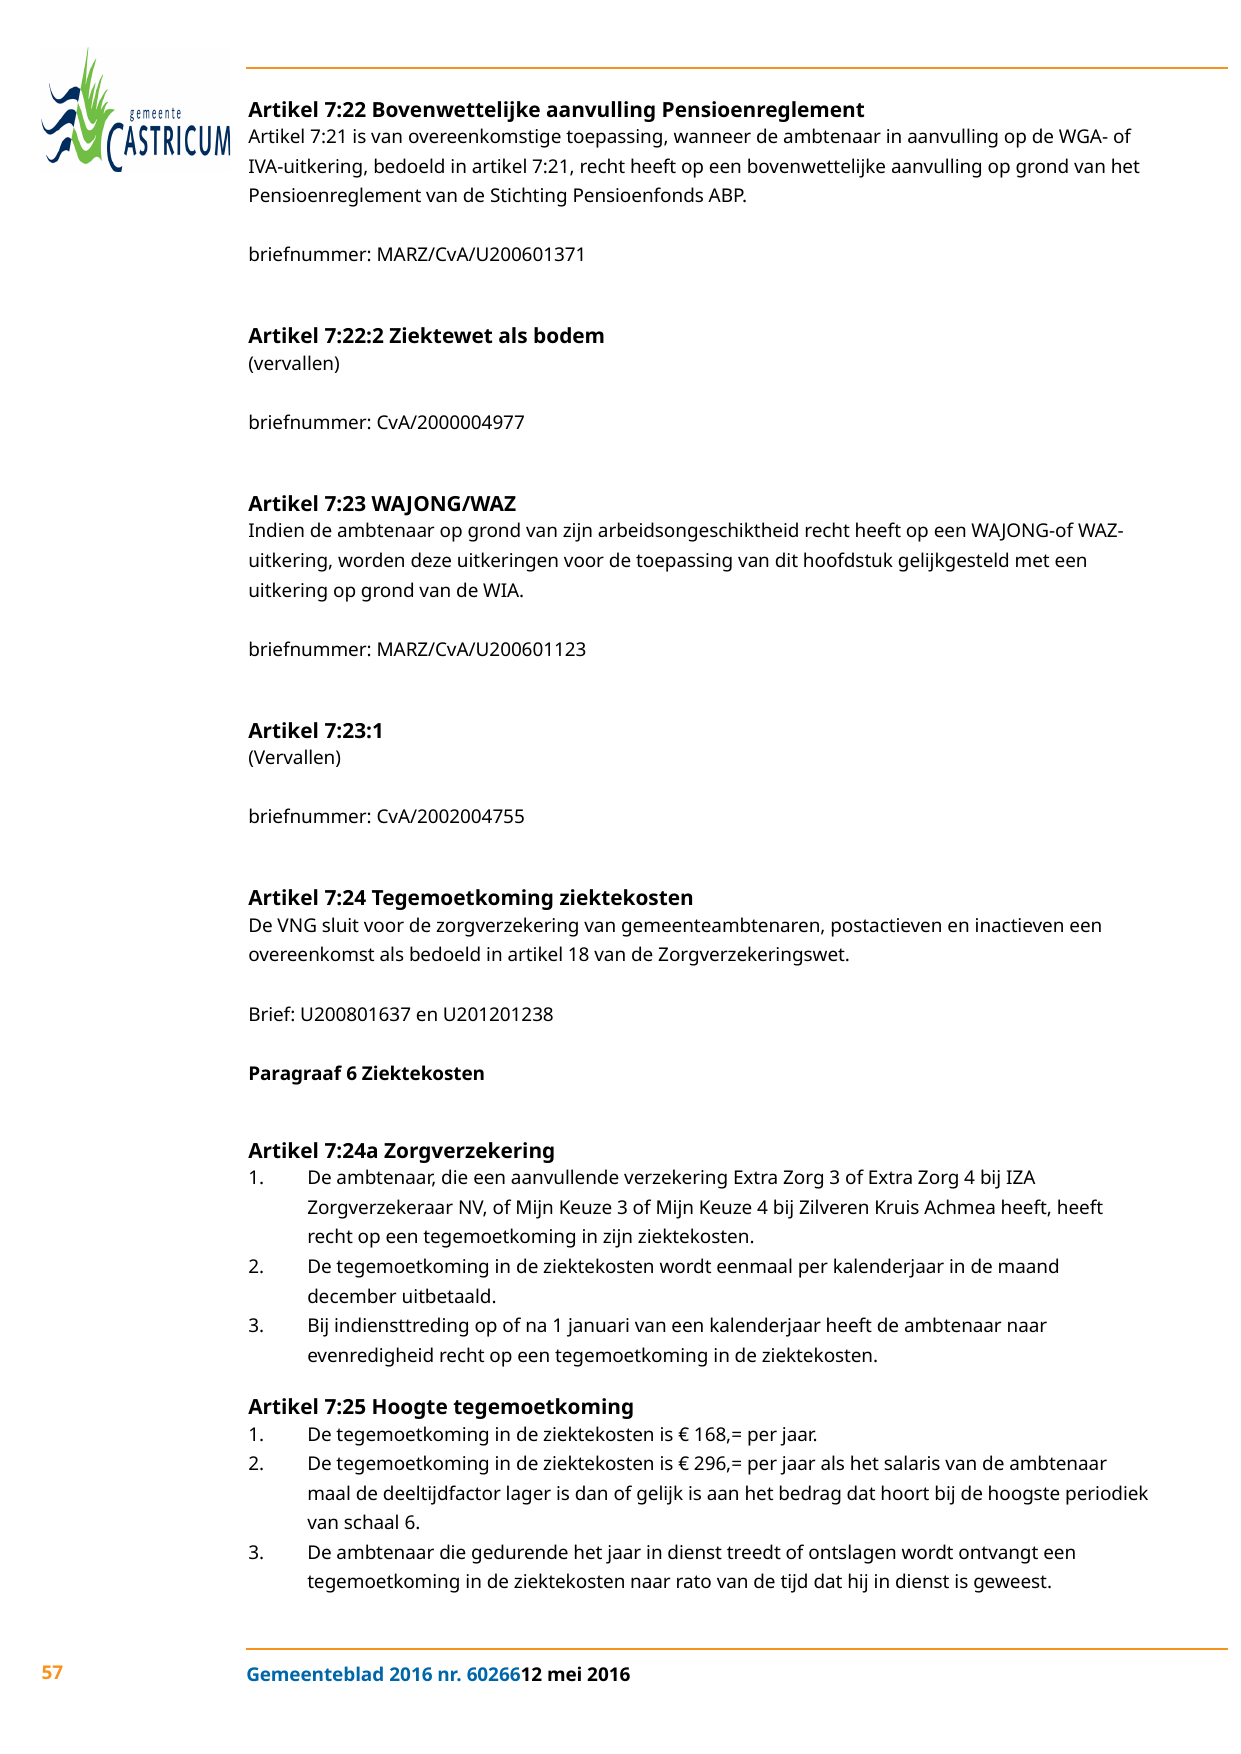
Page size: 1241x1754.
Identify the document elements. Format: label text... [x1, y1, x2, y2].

list De tegemoetkoming in de ziektekosten wordt eenmaal per kalenderjaar in de maand december uitbetaald. [248, 1253, 1152, 1308]
list De tegemoetkoming in de ziektekosten is € 296,= per jaar als het salaris van de ambtenaar maal de deeltijdfactor lager is dan of gelijk is aan het bedrag dat hoort bij de hoogste periodiek van schaal 6. [248, 1450, 1152, 1535]
text briefnummer: MARZ/CvA/U200601371 [248, 242, 1152, 267]
text Artikel 7:21 is van overeenkomstige toepassing, wanneer de ambtenaar in aanvulling op de WGA- of IVA-uitkering, bedoeld in artikel 7:21, recht heeft op een bovenwettelijke aanvulling op grond van het Pensioenreglement van de Stichting Pensioenfonds ABP. [248, 123, 1152, 208]
text Brief: U200801637 en U201201238 [248, 1001, 1152, 1026]
text briefnummer: CvA/2000004977 [248, 409, 1152, 435]
text Artikel 7:22 Bovenwettelijke aanvulling Pensioenreglement [248, 95, 1152, 123]
text Artikel 7:25 Hoogte tegemoetkoming [248, 1392, 1152, 1421]
list De ambtenaar, die een aanvullende verzekering Extra Zorg 3 of Extra Zorg 4 bij IZA Zorgverzekeraar NV, of Mijn Keuze 3 of Mijn Keuze 4 bij Zilveren Kruis Achmea heeft, heeft recht op een tegemoetkoming in zijn ziektekosten. [248, 1164, 1152, 1249]
text Paragraaf 6 Ziektekosten [248, 1060, 1152, 1086]
text briefnummer: CvA/2002004755 [248, 803, 1152, 829]
text (Vervallen) [248, 744, 1152, 770]
text Artikel 7:24 Tegemoetkoming ziektekosten [248, 883, 1152, 912]
text Artikel 7:24a Zorgverzekering [248, 1136, 1152, 1164]
list De ambtenaar die gedurende het jaar in dienst treedt of ontslagen wordt ontvangt een tegemoetkoming in de ziektekosten naar rato van de tijd dat hij in dienst is geweest. [248, 1539, 1152, 1594]
text Artikel 7:23:1 [248, 716, 1152, 744]
text De VNG sluit voor de zorgverzekering van gemeenteambtenaren, postactieven en inactieven een overeenkomst als bedoeld in artikel 18 van de Zorgverzekeringswet. [248, 912, 1152, 967]
text Artikel 7:22:2 Ziektewet als bodem [248, 322, 1152, 350]
text Artikel 7:23 WAJONG/WAZ [248, 489, 1152, 518]
text briefnummer: MARZ/CvA/U200601123 [248, 636, 1152, 662]
text Indien de ambtenaar op grond van zijn arbeidsongeschiktheid recht heeft op een WAJONG-of WAZ-uitkering, worden deze uitkeringen voor de toepassing van dit hoofdstuk gelijkgesteld met een uitkering op grond van de WIA. [248, 518, 1152, 602]
text (vervallen) [248, 350, 1152, 376]
list Bij indiensttreding op of na 1 januari van een kalenderjaar heeft de ambtenaar naar evenredigheid recht op een tegemoetkoming in de ziektekosten. [248, 1312, 1152, 1368]
picture [41, 47, 231, 172]
list De tegemoetkoming in de ziektekosten is € 168,= per jaar. [248, 1421, 1152, 1447]
